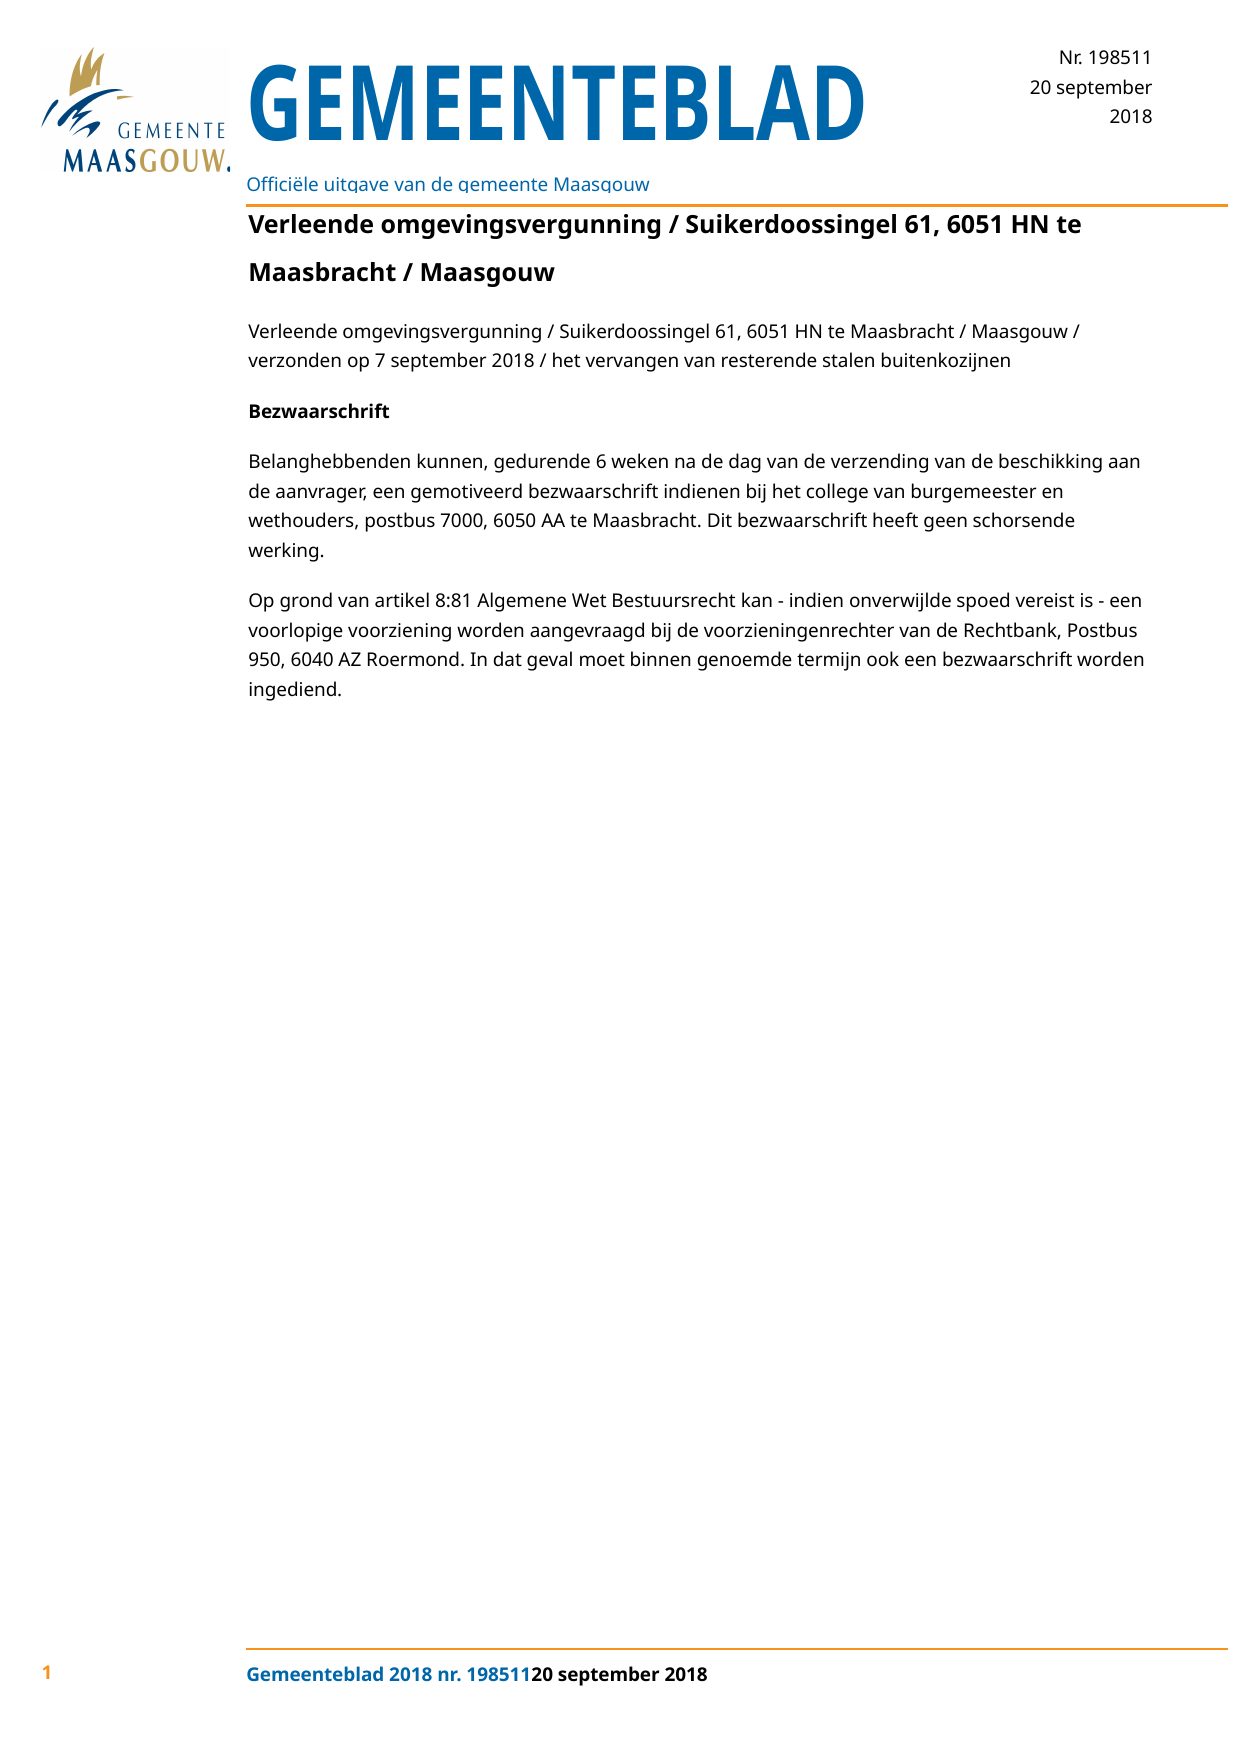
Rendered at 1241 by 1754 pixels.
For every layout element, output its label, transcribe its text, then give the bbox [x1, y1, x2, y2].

text Op grond van artikel 8:81 Algemene Wet Bestuursrecht kan - indien onverwijlde spoed vereist is - een voorlopige voorziening worden aangevraagd bij de voorzieningenrechter van de Rechtbank, Postbus 950, 6040 AZ Roermond. In dat geval moet binnen genoemde termijn ook een bezwaarschrift worden ingediend. [248, 587, 1152, 702]
text Belanghebbenden kunnen, gedurende 6 weken na de dag van de verzending van de beschikking aan de aanvrager, een gemotiveerd bezwaarschrift indienen bij het college van burgemeester en wethouders, postbus 7000, 6050 AA te Maasbracht. Dit bezwaarschrift heeft geen schorsende werking. [248, 448, 1152, 563]
picture [41, 47, 231, 172]
text Verleende omgevingsvergunning / Suikerdoossingel 61, 6051 HN te Maasbracht / Maasgouw / verzonden op 7 september 2018 / het vervangen van resterende stalen buitenkozijnen [248, 318, 1152, 373]
text Bezwaarschrift [248, 398, 1152, 424]
text Verleende omgevingsvergunning / Suikerdoossingel 61, 6051 HN te Maasbracht / Maasgouw [248, 207, 1152, 288]
